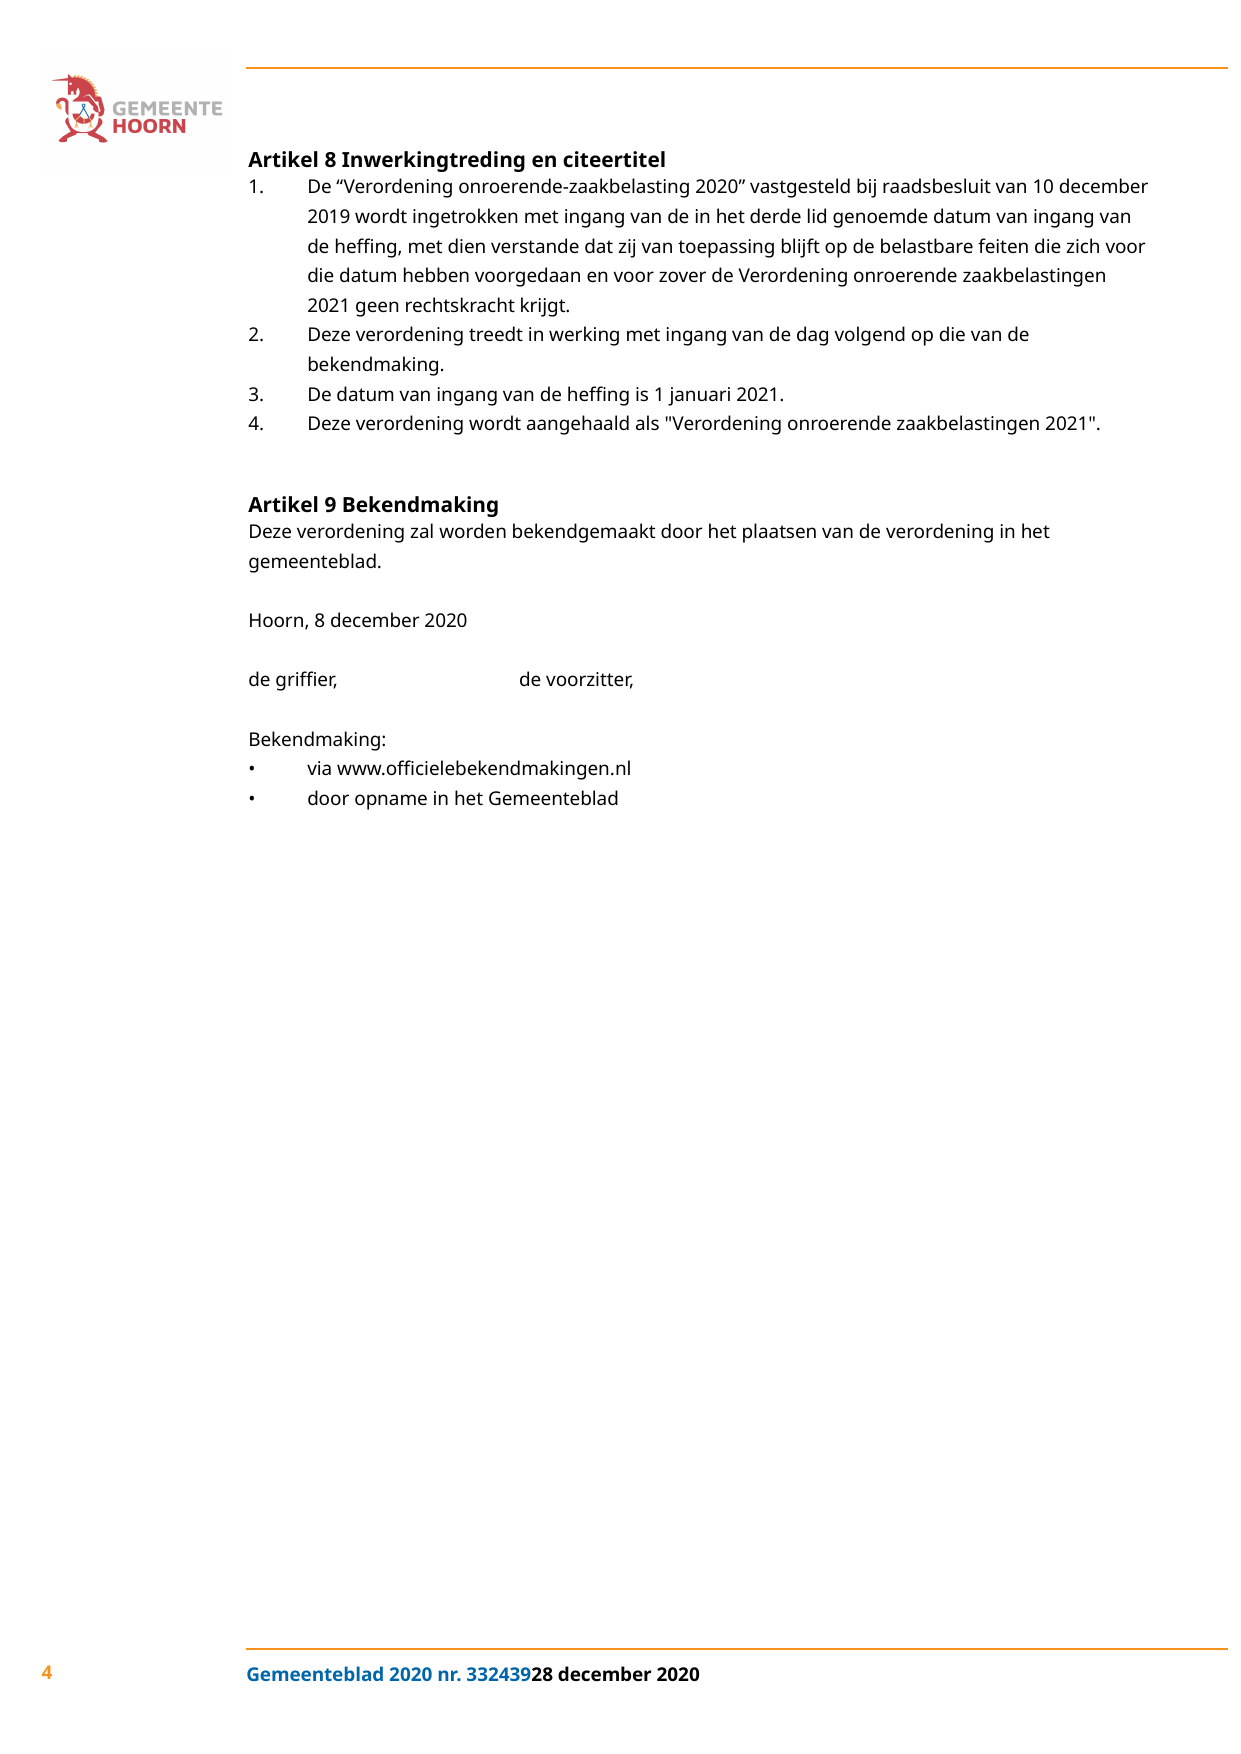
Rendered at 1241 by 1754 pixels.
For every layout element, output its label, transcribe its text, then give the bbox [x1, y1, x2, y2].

text Artikel 8 Inwerkingtreding en citeertitel [248, 145, 1152, 174]
list De “Verordening onroerende-zaakbelasting 2020” vastgesteld bij raadsbesluit van 10 december 2019 wordt ingetrokken met ingang van de in het derde lid genoemde datum van ingang van de heffing, met dien verstande dat zij van toepassing blijft op de belastbare feiten die zich voor die datum hebben voorgedaan en voor zover de Verordening onroerende zaakbelastingen 2021 geen rechtskracht krijgt. [248, 174, 1152, 318]
list Deze verordening treedt in werking met ingang van de dag volgend op die van de bekendmaking. [248, 322, 1152, 377]
text de griffier, de voorzitter, [248, 667, 1152, 692]
list door opname in het Gemeenteblad [248, 785, 1152, 811]
list Deze verordening wordt aangehaald als "Verordening onroerende zaakbelastingen 2021". [248, 410, 1152, 436]
list De datum van ingang van de heffing is 1 januari 2021. [248, 381, 1152, 406]
text Artikel 9 Bekendmaking [248, 490, 1152, 519]
picture [41, 47, 231, 172]
text Hoorn, 8 december 2020 [248, 607, 1152, 633]
text Bekendmaking: [248, 726, 1152, 752]
list via www.officielebekendmakingen.nl [248, 755, 1152, 781]
text Deze verordening zal worden bekendgemaakt door het plaatsen van de verordening in het gemeenteblad. [248, 519, 1152, 574]
